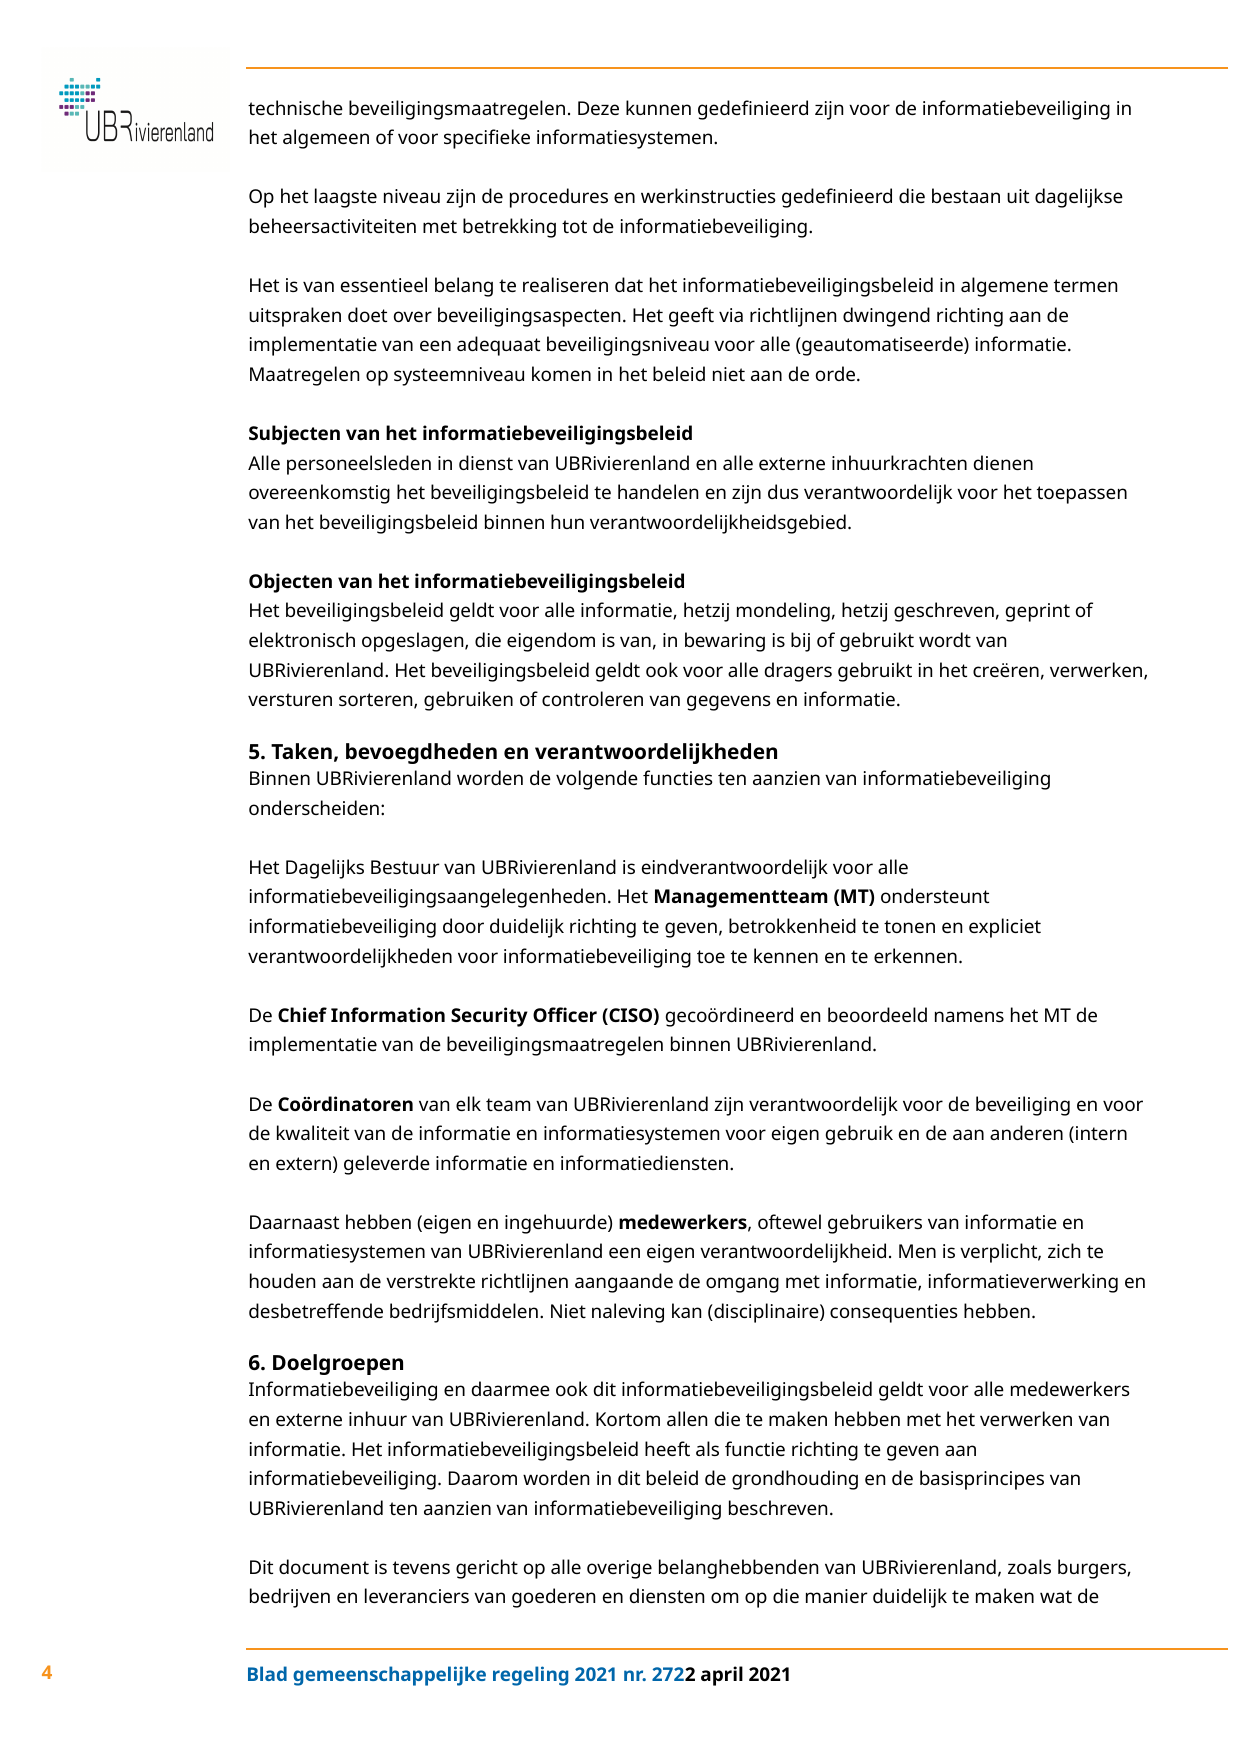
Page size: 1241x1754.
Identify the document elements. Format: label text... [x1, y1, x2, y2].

text Subjecten van het informatiebeveiligingsbeleid [248, 420, 1152, 446]
text Het beveiligingsbeleid geldt voor alle informatie, hetzij mondeling, hetzij geschreven, geprint of elektronisch opgeslagen, die eigendom is van, in bewaring is bij of gebruikt wordt van UBRivierenland. Het beveiligingsbeleid geldt ook voor alle dragers gebruikt in het creëren, verwerken, versturen sorteren, gebruiken of controleren van gegevens en informatie. [248, 598, 1152, 712]
text Daarnaast hebben (eigen en ingehuurde) medewerkers, oftewel gebruikers van informatie en informatiesystemen van UBRivierenland een eigen verantwoordelijkheid. Men is verplicht, zich te houden aan de verstrekte richtlijnen aangaande de omgang met informatie, informatieverwerking en desbetreffende bedrijfsmiddelen. Niet naleving kan (disciplinaire) consequenties hebben. [248, 1209, 1152, 1323]
text Dit document is tevens gericht op alle overige belanghebbenden van UBRivierenland, zoals burgers, bedrijven en leveranciers van goederen en diensten om op die manier duidelijk te maken wat de [248, 1554, 1152, 1609]
text 6. Doelgroepen [248, 1348, 1152, 1377]
text Het Dagelijks Bestuur van UBRivierenland is eindverantwoordelijk voor alle informatiebeveiligingsaangelegenheden. Het Managementteam (MT) ondersteunt informatiebeveiliging door duidelijk richting te geven, betrokkenheid te tonen en expliciet verantwoordelijkheden voor informatiebeveiliging toe te kennen en te erkennen. [248, 854, 1152, 968]
picture [41, 47, 231, 172]
text Binnen UBRivierenland worden de volgende functies ten aanzien van informatiebeveiliging onderscheiden: [248, 765, 1152, 821]
text Het is van essentieel belang te realiseren dat het informatiebeveiligingsbeleid in algemene termen uitspraken doet over beveiligingsaspecten. Het geeft via richtlijnen dwingend richting aan de implementatie van een adequaat beveiligingsniveau voor alle (geautomatiseerde) informatie. Maatregelen op systeemniveau komen in het beleid niet aan de orde. [248, 272, 1152, 387]
text Objecten van het informatiebeveiligingsbeleid [248, 568, 1152, 594]
text De Coördinatoren van elk team van UBRivierenland zijn verantwoordelijk voor de beveiliging en voor de kwaliteit van de informatie en informatiesystemen voor eigen gebruik en de aan anderen (intern en extern) geleverde informatie en informatiediensten. [248, 1091, 1152, 1176]
text Alle personeelsleden in dienst van UBRivierenland en alle externe inhuurkrachten dienen overeenkomstig het beveiligingsbeleid te handelen en zijn dus verantwoordelijk voor het toepassen van het beveiligingsbeleid binnen hun verantwoordelijkheidsgebied. [248, 450, 1152, 535]
text 5. Taken, bevoegdheden en verantwoordelijkheden [248, 737, 1152, 765]
text Informatiebeveiliging en daarmee ook dit informatiebeveiligingsbeleid geldt voor alle medewerkers en externe inhuur van UBRivierenland. Kortom allen die te maken hebben met het verwerken van informatie. Het informatiebeveiligingsbeleid heeft als functie richting te geven aan informatiebeveiliging. Daarom worden in dit beleid de grondhouding en de basisprincipes van UBRivierenland ten aanzien van informatiebeveiliging beschreven. [248, 1377, 1152, 1521]
text Op het laagste niveau zijn de procedures en werkinstructies gedefinieerd die bestaan uit dagelijkse beheersactiviteiten met betrekking tot de informatiebeveiliging. [248, 183, 1152, 239]
text technische beveiligingsmaatregelen. Deze kunnen gedefinieerd zijn voor de informatiebeveiliging in het algemeen of voor specifieke informatiesystemen. [248, 95, 1152, 150]
text De Chief Information Security Officer (CISO) gecoördineerd en beoordeeld namens het MT de implementatie van de beveiligingsmaatregelen binnen UBRivierenland. [248, 1002, 1152, 1057]
